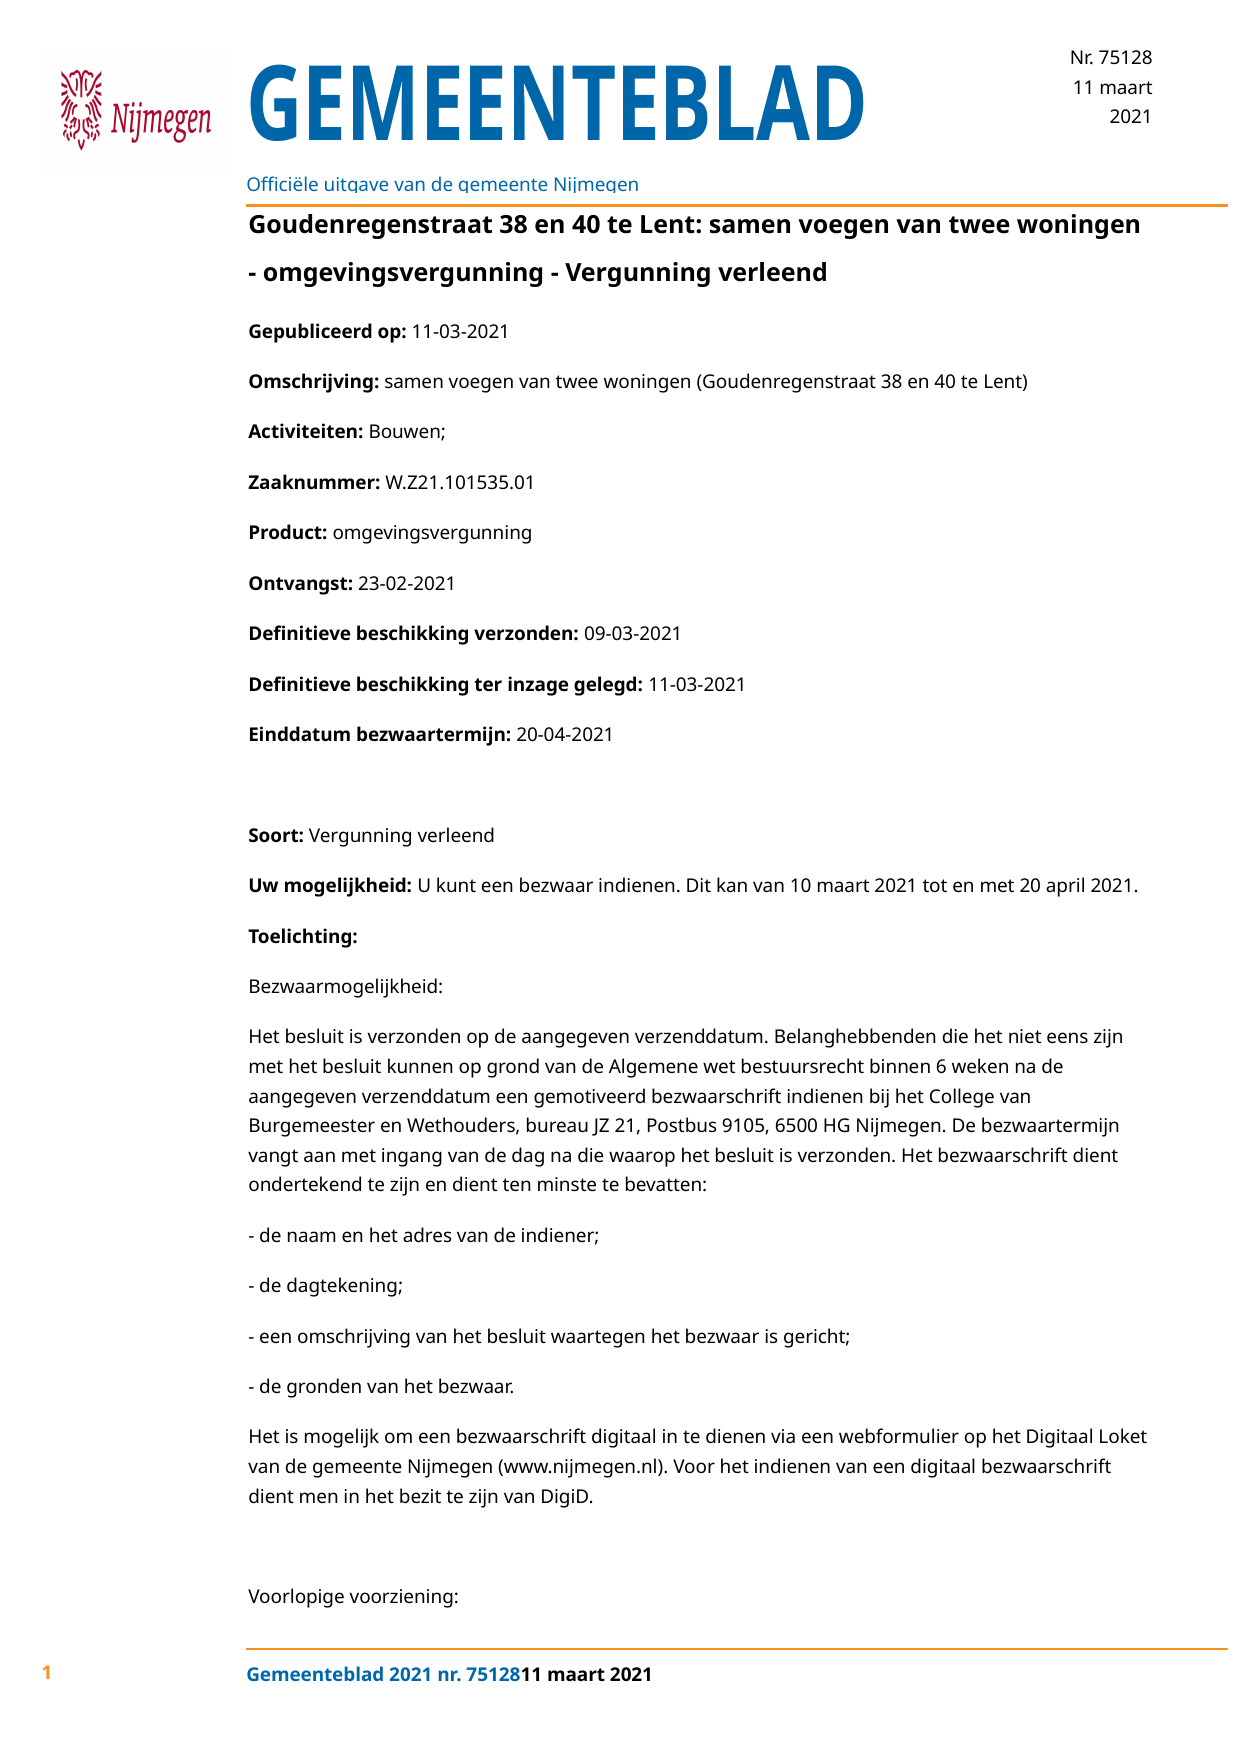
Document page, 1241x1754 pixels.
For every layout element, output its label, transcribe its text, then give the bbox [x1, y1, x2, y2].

text Het besluit is verzonden op de aangegeven verzenddatum. Belanghebbenden die het niet eens zijn met het besluit kunnen op grond van de Algemene wet bestuursrecht binnen 6 weken na de aangegeven verzenddatum een gemotiveerd bezwaarschrift indienen bij het College van Burgemeester en Wethouders, bureau JZ 21, Postbus 9105, 6500 HG Nijmegen. De bezwaartermijn vangt aan met ingang van de dag na die waarop het besluit is verzonden. Het bezwaarschrift dient ondertekend te zijn en dient ten minste te bevatten: [248, 1024, 1152, 1197]
text Omschrijving: samen voegen van twee woningen (Goudenregenstraat 38 en 40 te Lent) [248, 368, 1152, 394]
text Product: omgevingsvergunning [248, 519, 1152, 545]
text - de naam en het adres van de indiener; [248, 1222, 1152, 1248]
text Ontvangst: 23-02-2021 [248, 570, 1152, 596]
text Het is mogelijk om een bezwaarschrift digitaal in te dienen via een webformulier op het Digitaal Loket van de gemeente Nijmegen (www.nijmegen.nl). Voor het indienen van een digitaal bezwaarschrift dient men in het bezit te zijn van DigiD. [248, 1424, 1152, 1509]
text - een omschrijving van het besluit waartegen het bezwaar is gericht; [248, 1323, 1152, 1349]
text Soort: Vergunning verleend [248, 822, 1152, 848]
text Goudenregenstraat 38 en 40 te Lent: samen voegen van twee woningen - omgevingsvergunning - Vergunning verleend [248, 207, 1152, 288]
text - de dagtekening; [248, 1272, 1152, 1298]
text Bezwaarmogelijkheid: [248, 973, 1152, 999]
text Gepubliceerd op: 11-03-2021 [248, 318, 1152, 344]
text Definitieve beschikking verzonden: 09-03-2021 [248, 620, 1152, 646]
text Toelichting: [248, 923, 1152, 949]
text Einddatum bezwaartermijn: 20-04-2021 [248, 721, 1152, 747]
text Definitieve beschikking ter inzage gelegd: 11-03-2021 [248, 671, 1152, 697]
text Zaaknummer: W.Z21.101535.01 [248, 469, 1152, 495]
text Uw mogelijkheid: U kunt een bezwaar indienen. Dit kan van 10 maart 2021 tot en met 20 april 2021. [248, 872, 1152, 898]
text Activiteiten: Bouwen; [248, 419, 1152, 444]
text - de gronden van het bezwaar. [248, 1373, 1152, 1399]
picture [41, 47, 231, 172]
text Voorlopige voorziening: [248, 1584, 1152, 1609]
